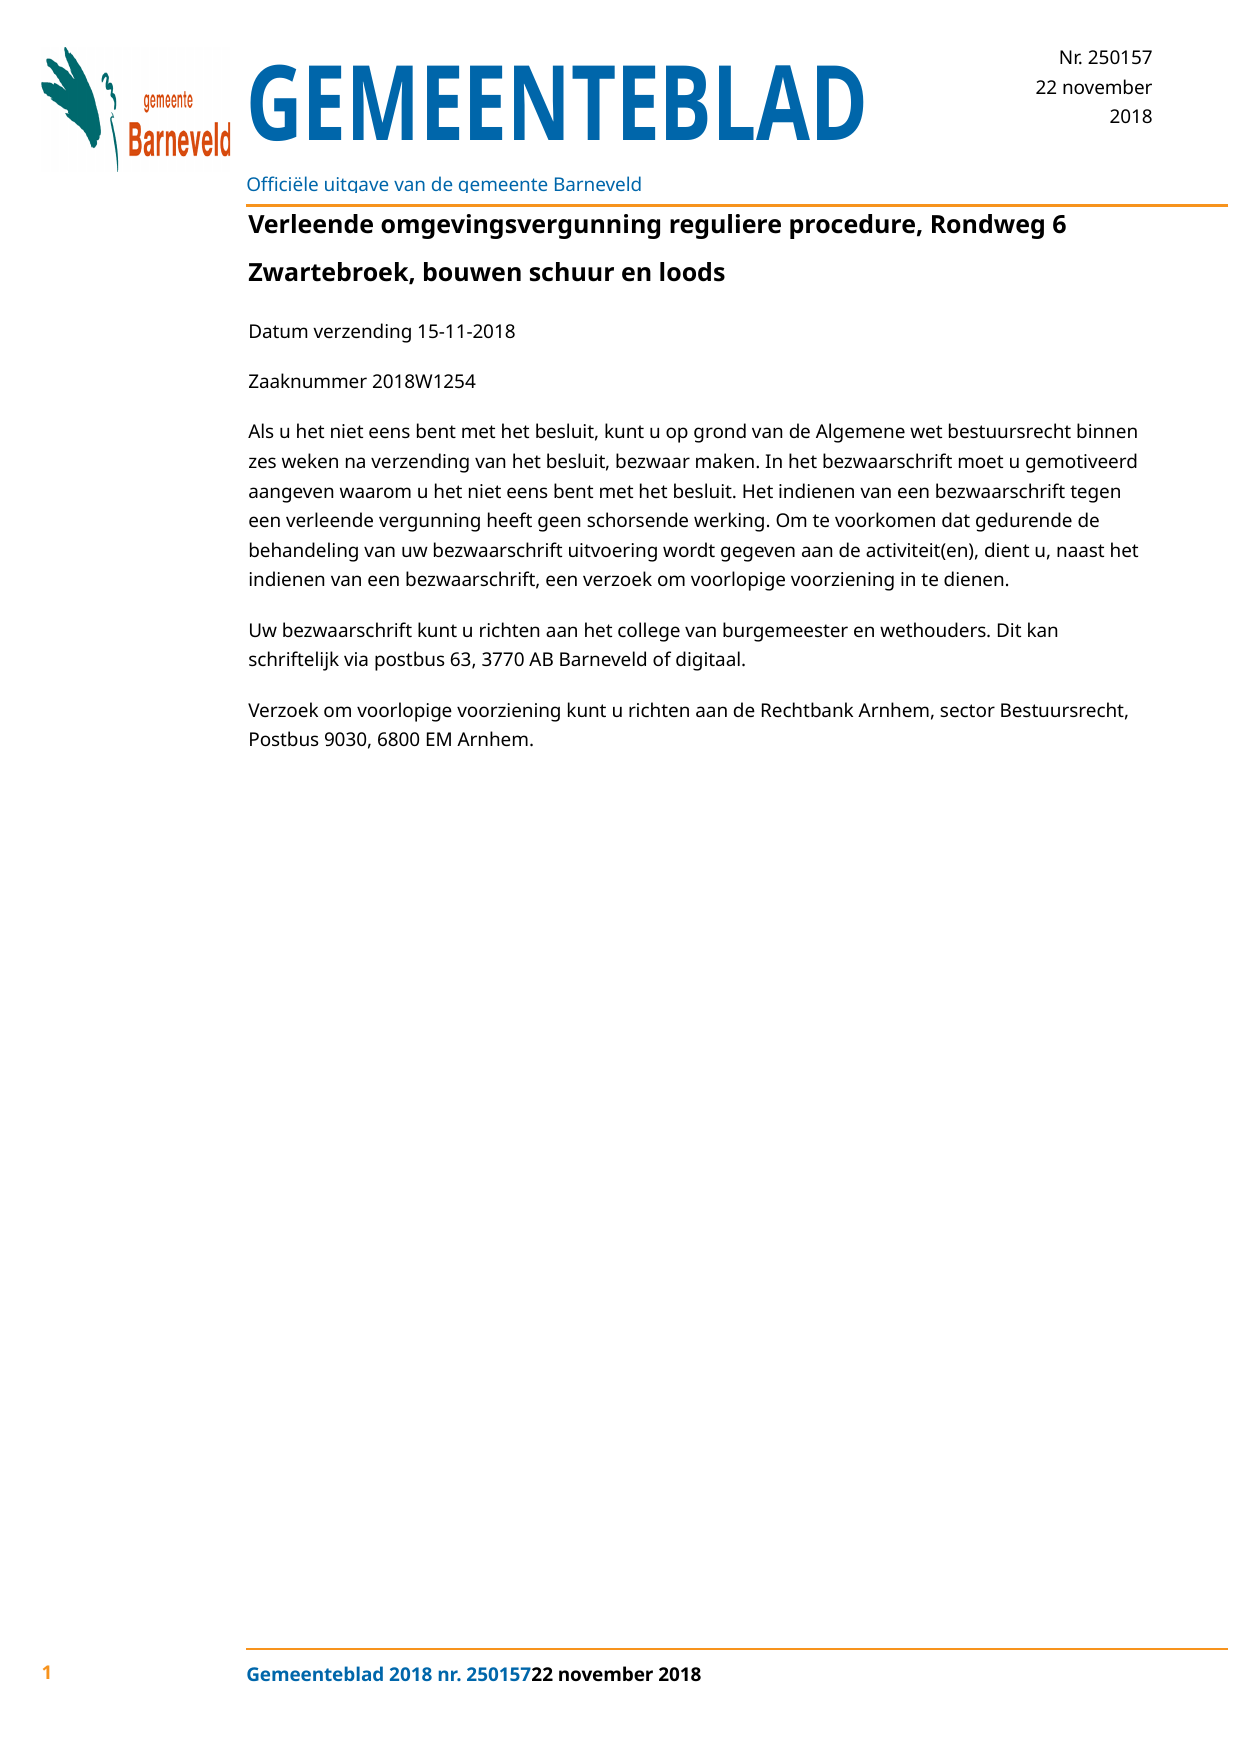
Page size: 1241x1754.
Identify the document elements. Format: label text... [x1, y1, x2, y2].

text Verzoek om voorlopige voorziening kunt u richten aan de Rechtbank Arnhem, sector Bestuursrecht, Postbus 9030, 6800 EM Arnhem. [248, 697, 1152, 752]
text Uw bezwaarschrift kunt u richten aan het college van burgemeester en wethouders. Dit kan schriftelijk via postbus 63, 3770 AB Barneveld of digitaal. [248, 617, 1152, 672]
text Zaaknummer 2018W1254 [248, 368, 1152, 394]
picture [41, 47, 231, 172]
text Verleende omgevingsvergunning reguliere procedure, Rondweg 6 Zwartebroek, bouwen schuur en loods [248, 207, 1152, 288]
text Als u het niet eens bent met het besluit, kunt u op grond van de Algemene wet bestuursrecht binnen zes weken na verzending van het besluit, bezwaar maken. In het bezwaarschrift moet u gemotiveerd aangeven waarom u het niet eens bent met het besluit. Het indienen van een bezwaarschrift tegen een verleende vergunning heeft geen schorsende werking. Om te voorkomen dat gedurende de behandeling van uw bezwaarschrift uitvoering wordt gegeven aan de activiteit(en), dient u, naast het indienen van een bezwaarschrift, een verzoek om voorlopige voorziening in te dienen. [248, 419, 1152, 592]
text Datum verzending 15-11-2018 [248, 318, 1152, 344]
